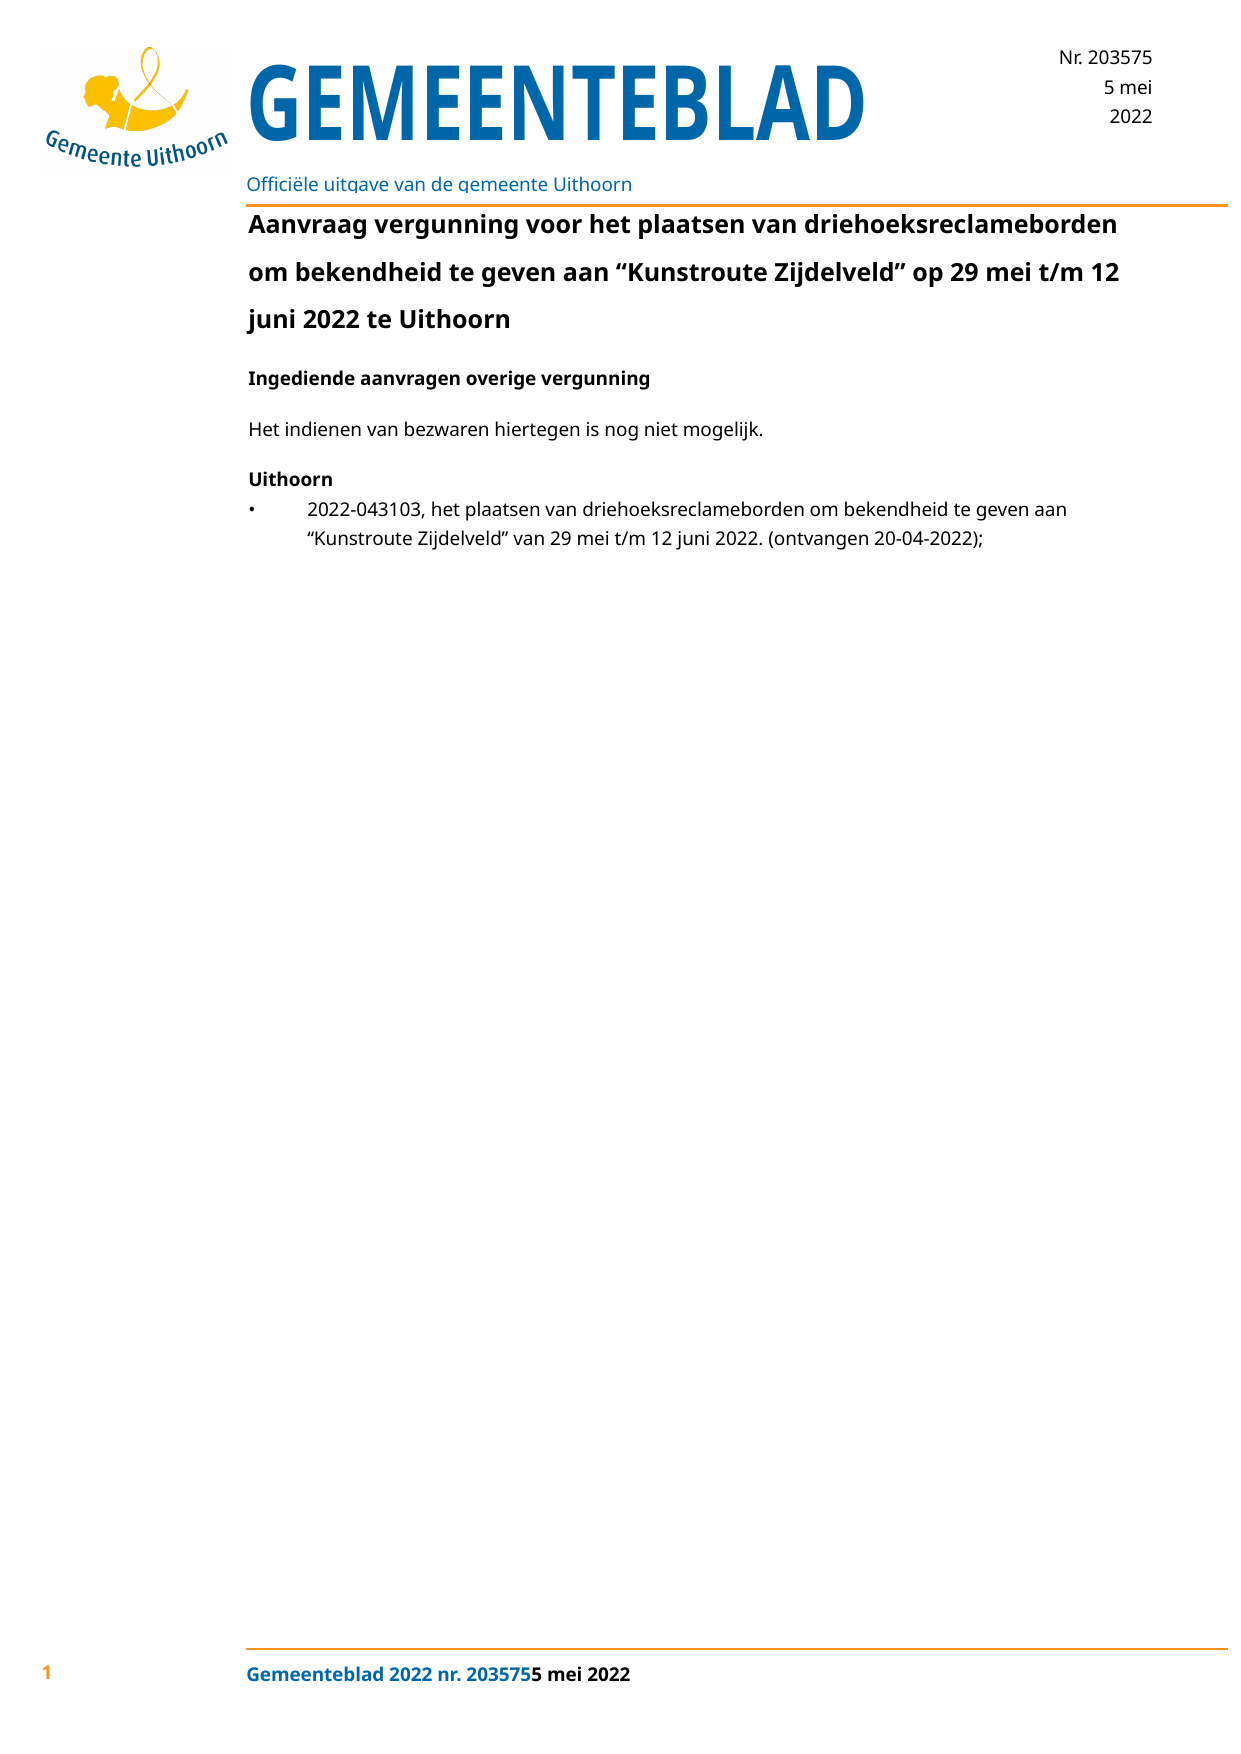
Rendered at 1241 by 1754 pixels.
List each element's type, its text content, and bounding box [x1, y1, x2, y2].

text Ingediende aanvragen overige vergunning [248, 366, 1152, 391]
text Het indienen van bezwaren hiertegen is nog niet mogelijk. [248, 416, 1152, 442]
text Aanvraag vergunning voor het plaatsen van driehoeksreclameborden om bekendheid te geven aan “Kunstroute Zijdelveld” op 29 mei t/m 12 juni 2022 te Uithoorn [248, 207, 1152, 336]
list 2022-043103, het plaatsen van driehoeksreclameborden om bekendheid te geven aan “Kunstroute Zijdelveld” van 29 mei t/m 12 juni 2022. (ontvangen 20-04-2022); [248, 496, 1152, 551]
text Uithoorn [248, 466, 1152, 492]
picture [41, 47, 231, 172]
